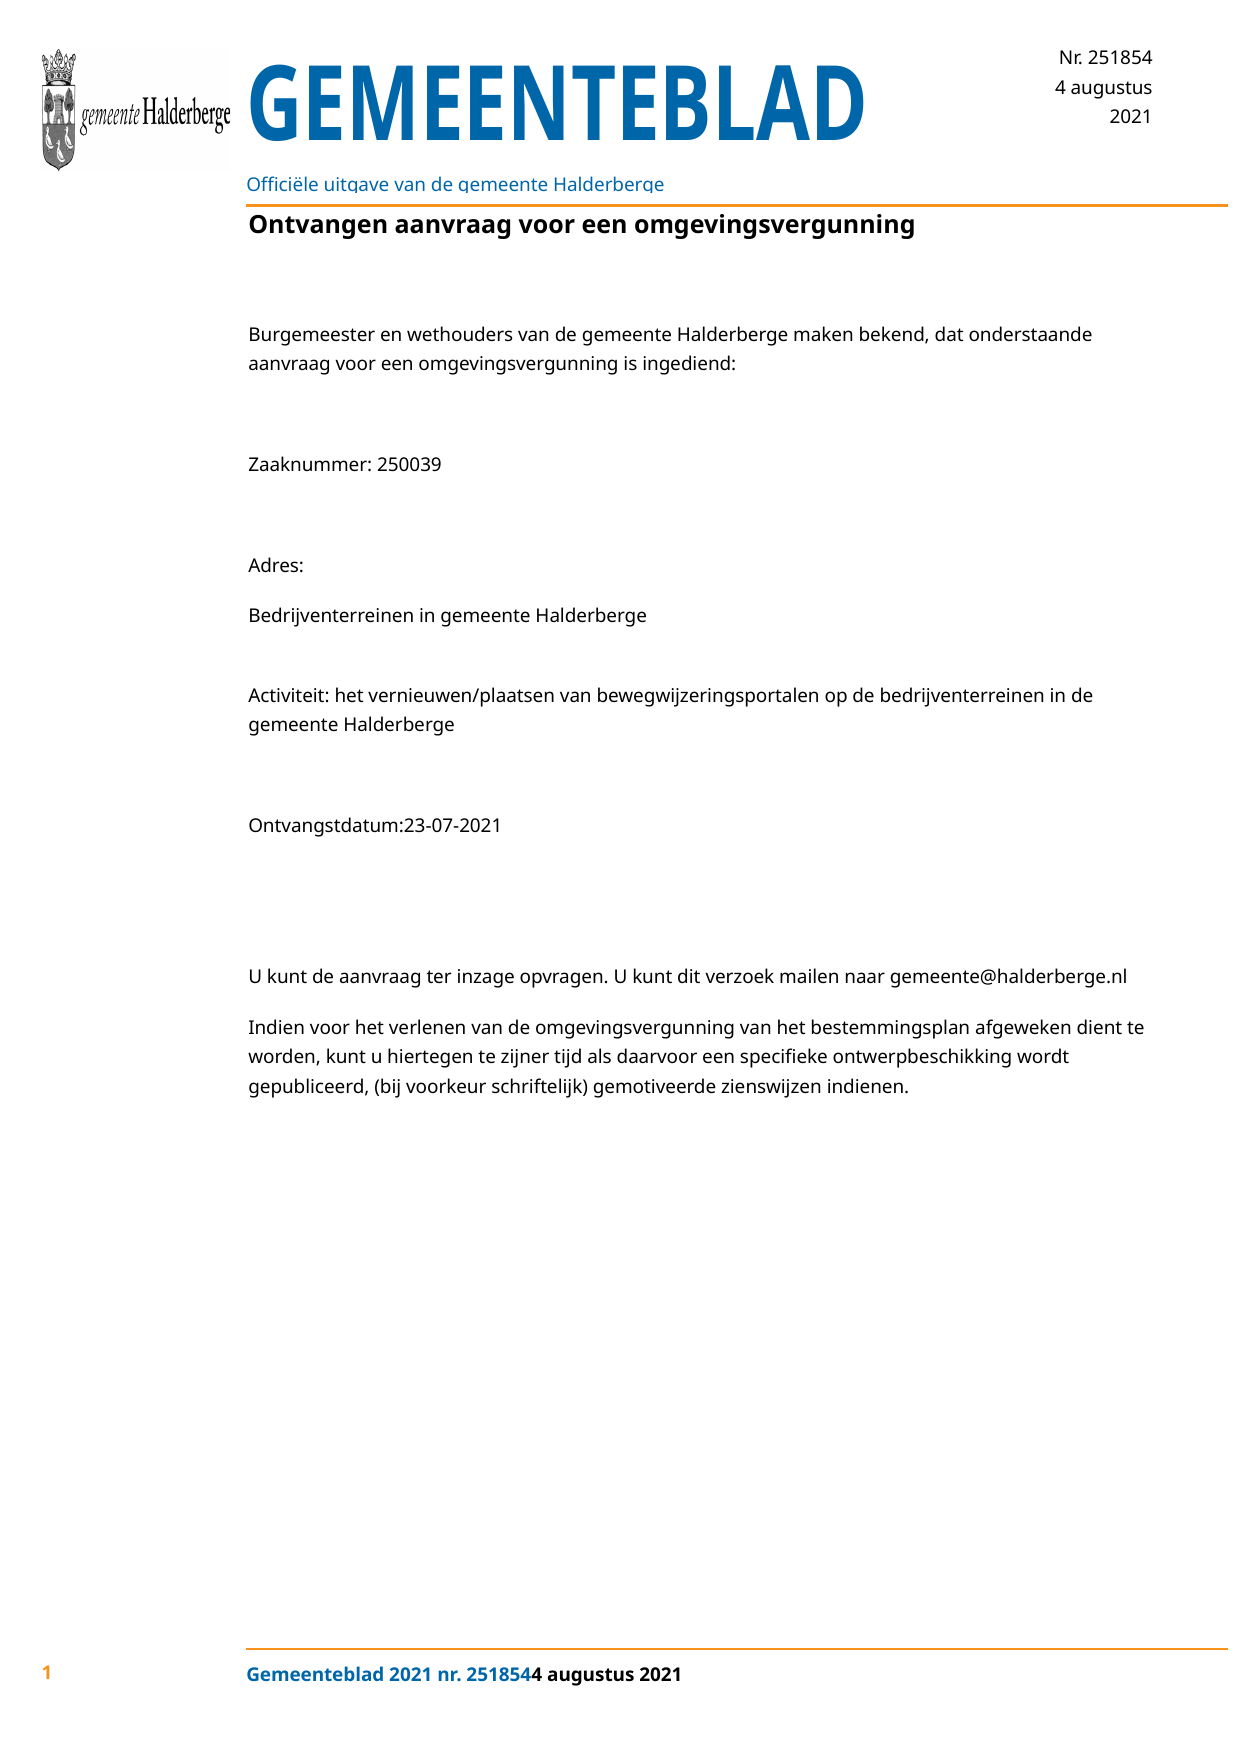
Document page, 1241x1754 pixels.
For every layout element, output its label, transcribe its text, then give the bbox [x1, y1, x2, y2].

table_header Bedrijventerreinen in gemeente Halderberge [248, 603, 1152, 628]
text U kunt de aanvraag ter inzage opvragen. U kunt dit verzoek mailen naar gemeente@halderberge.nl [248, 963, 1152, 989]
text Ontvangstdatum:23-07-2021 [248, 812, 1152, 838]
text Burgemeester en wethouders van de gemeente Halderberge maken bekend, dat onderstaande aanvraag voor een omgevingsvergunning is ingediend: [248, 321, 1152, 376]
picture [41, 47, 231, 172]
text Indien voor het verlenen van de omgevingsvergunning van het bestemmingsplan afgeweken dient te worden, kunt u hiertegen te zijner tijd als daarvoor een specifieke ontwerpbeschikking wordt gepubliceerd, (bij voorkeur schriftelijk) gemotiveerde zienswijzen indienen. [248, 1014, 1152, 1099]
text Zaaknummer: 250039 [248, 451, 1152, 477]
text Activiteit: het vernieuwen/plaatsen van bewegwijzeringsportalen op de bedrijventerreinen in de gemeente Halderberge [248, 682, 1152, 737]
text Ontvangen aanvraag voor een omgevingsvergunning [248, 207, 1152, 241]
text Adres: [248, 552, 1152, 578]
